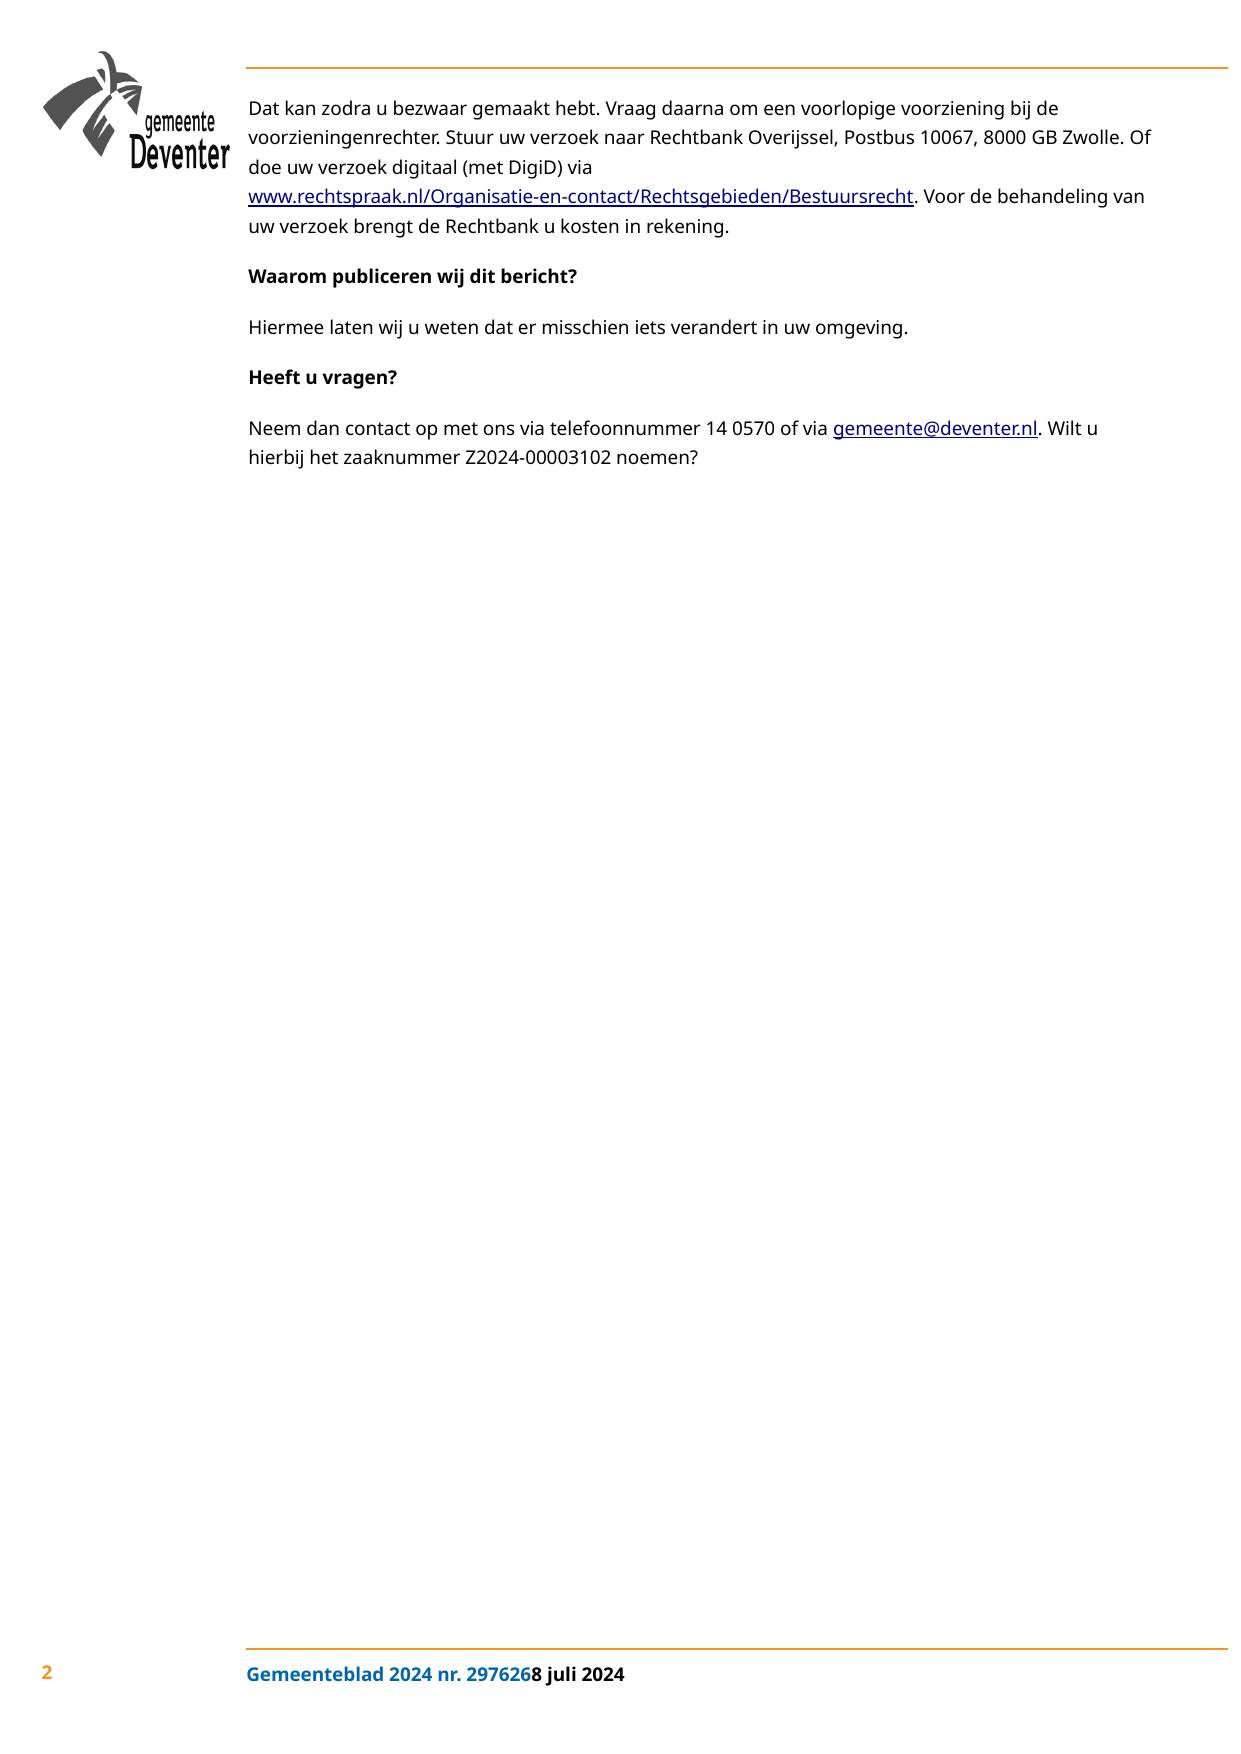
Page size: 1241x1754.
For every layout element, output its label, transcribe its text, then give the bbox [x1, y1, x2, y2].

picture [41, 47, 231, 172]
text Waarom publiceren wij dit bericht? [248, 263, 1152, 289]
text Dat kan zodra u bezwaar gemaakt hebt. Vraag daarna om een voorlopige voorziening bij de voorzieningenrechter. Stuur uw verzoek naar Rechtbank Overijssel, Postbus 10067, 8000 GB Zwolle. Of doe uw verzoek digitaal (met DigiD) via www.rechtspraak.nl/Organisatie-en-contact/Rechtsgebieden/Bestuursrecht. Voor de behandeling van uw verzoek brengt de Rechtbank u kosten in rekening. [248, 95, 1152, 239]
text Neem dan contact op met ons via telefoonnummer 14 0570 of via gemeente@deventer.nl. Wilt u hierbij het zaaknummer Z2024-00003102 noemen? [248, 415, 1152, 470]
text Heeft u vragen? [248, 364, 1152, 390]
text Hiermee laten wij u weten dat er misschien iets verandert in uw omgeving. [248, 314, 1152, 340]
